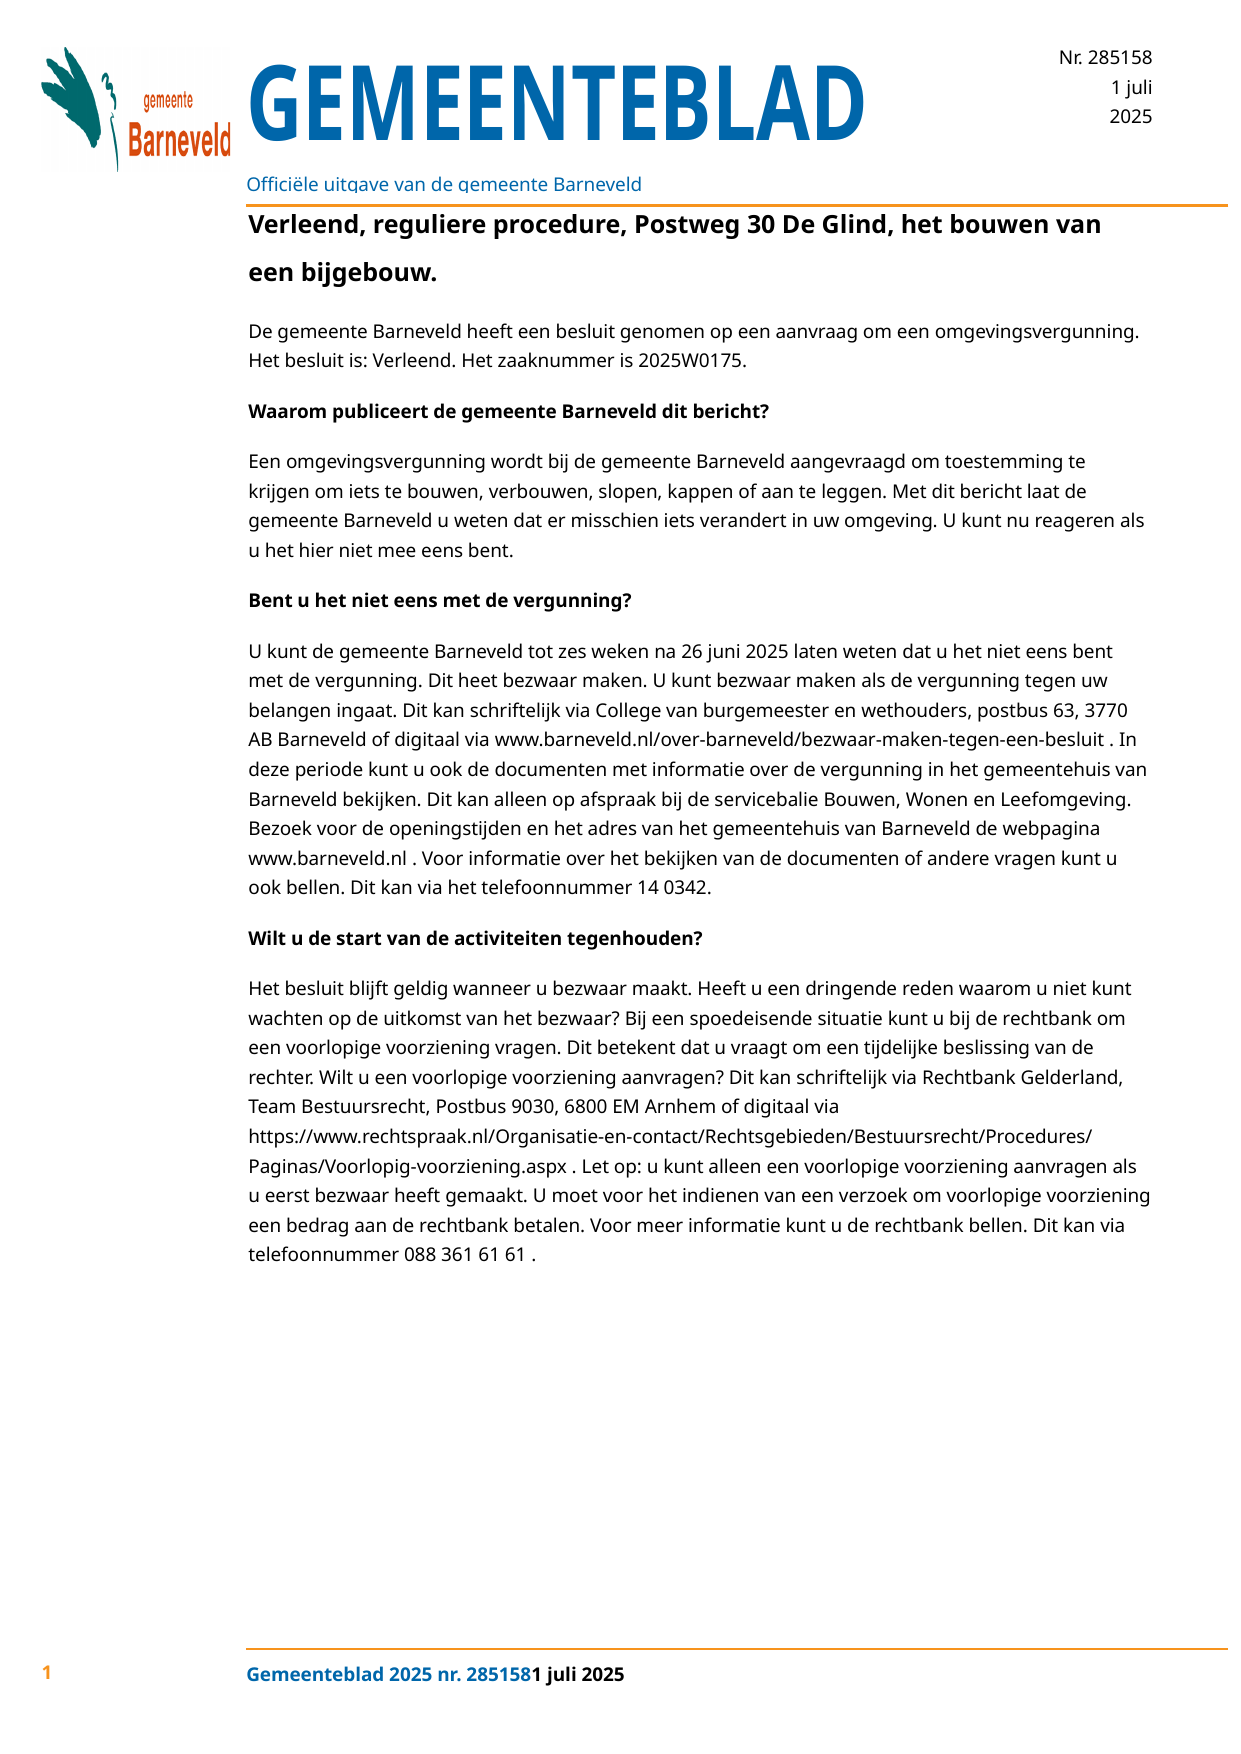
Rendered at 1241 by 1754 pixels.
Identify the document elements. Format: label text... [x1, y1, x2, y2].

text De gemeente Barneveld heeft een besluit genomen op een aanvraag om een omgevingsvergunning. Het besluit is: Verleend. Het zaaknummer is 2025W0175. [248, 318, 1152, 373]
text Een omgevingsvergunning wordt bij de gemeente Barneveld aangevraagd om toestemming te krijgen om iets te bouwen, verbouwen, slopen, kappen of aan te leggen. Met dit bericht laat de gemeente Barneveld u weten dat er misschien iets verandert in uw omgeving. U kunt nu reageren als u het hier niet mee eens bent. [248, 448, 1152, 563]
text Bent u het niet eens met de vergunning? [248, 587, 1152, 613]
text Verleend, reguliere procedure, Postweg 30 De Glind, het bouwen van een bijgebouw. [248, 207, 1152, 288]
text Waarom publiceert de gemeente Barneveld dit bericht? [248, 398, 1152, 424]
text U kunt de gemeente Barneveld tot zes weken na 26 juni 2025 laten weten dat u het niet eens bent met de vergunning. Dit heet bezwaar maken. U kunt bezwaar maken als de vergunning tegen uw belangen ingaat. Dit kan schriftelijk via College van burgemeester en wethouders, postbus 63, 3770 AB Barneveld of digitaal via www.barneveld.nl/over-barneveld/bezwaar-maken-tegen-een-besluit . In deze periode kunt u ook de documenten met informatie over de vergunning in het gemeentehuis van Barneveld bekijken. Dit kan alleen op afspraak bij de servicebalie Bouwen, Wonen en Leefomgeving. Bezoek voor de openingstijden en het adres van het gemeentehuis van Barneveld de webpagina www.barneveld.nl . Voor informatie over het bekijken van de documenten of andere vragen kunt u ook bellen. Dit kan via het telefoonnummer 14 0342. [248, 638, 1152, 900]
text Wilt u de start van de activiteiten tegenhouden? [248, 925, 1152, 951]
text Het besluit blijft geldig wanneer u bezwaar maakt. Heeft u een dringende reden waarom u niet kunt wachten op de uitkomst van het bezwaar? Bij een spoedeisende situatie kunt u bij de rechtbank om een voorlopige voorziening vragen. Dit betekent dat u vraagt om een tijdelijke beslissing van de rechter. Wilt u een voorlopige voorziening aanvragen? Dit kan schriftelijk via Rechtbank Gelderland, Team Bestuursrecht, Postbus 9030, 6800 EM Arnhem of digitaal via https://www.rechtspraak.nl/Organisatie-en-contact/Rechtsgebieden/Bestuursrecht/Procedures/Paginas/Voorlopig-voorziening.aspx . Let op: u kunt alleen een voorlopige voorziening aanvragen als u eerst bezwaar heeft gemaakt. U moet voor het indienen van een verzoek om voorlopige voorziening een bedrag aan de rechtbank betalen. Voor meer informatie kunt u de rechtbank bellen. Dit kan via telefoonnummer 088 361 61 61 . [248, 975, 1152, 1267]
picture [41, 47, 231, 172]
